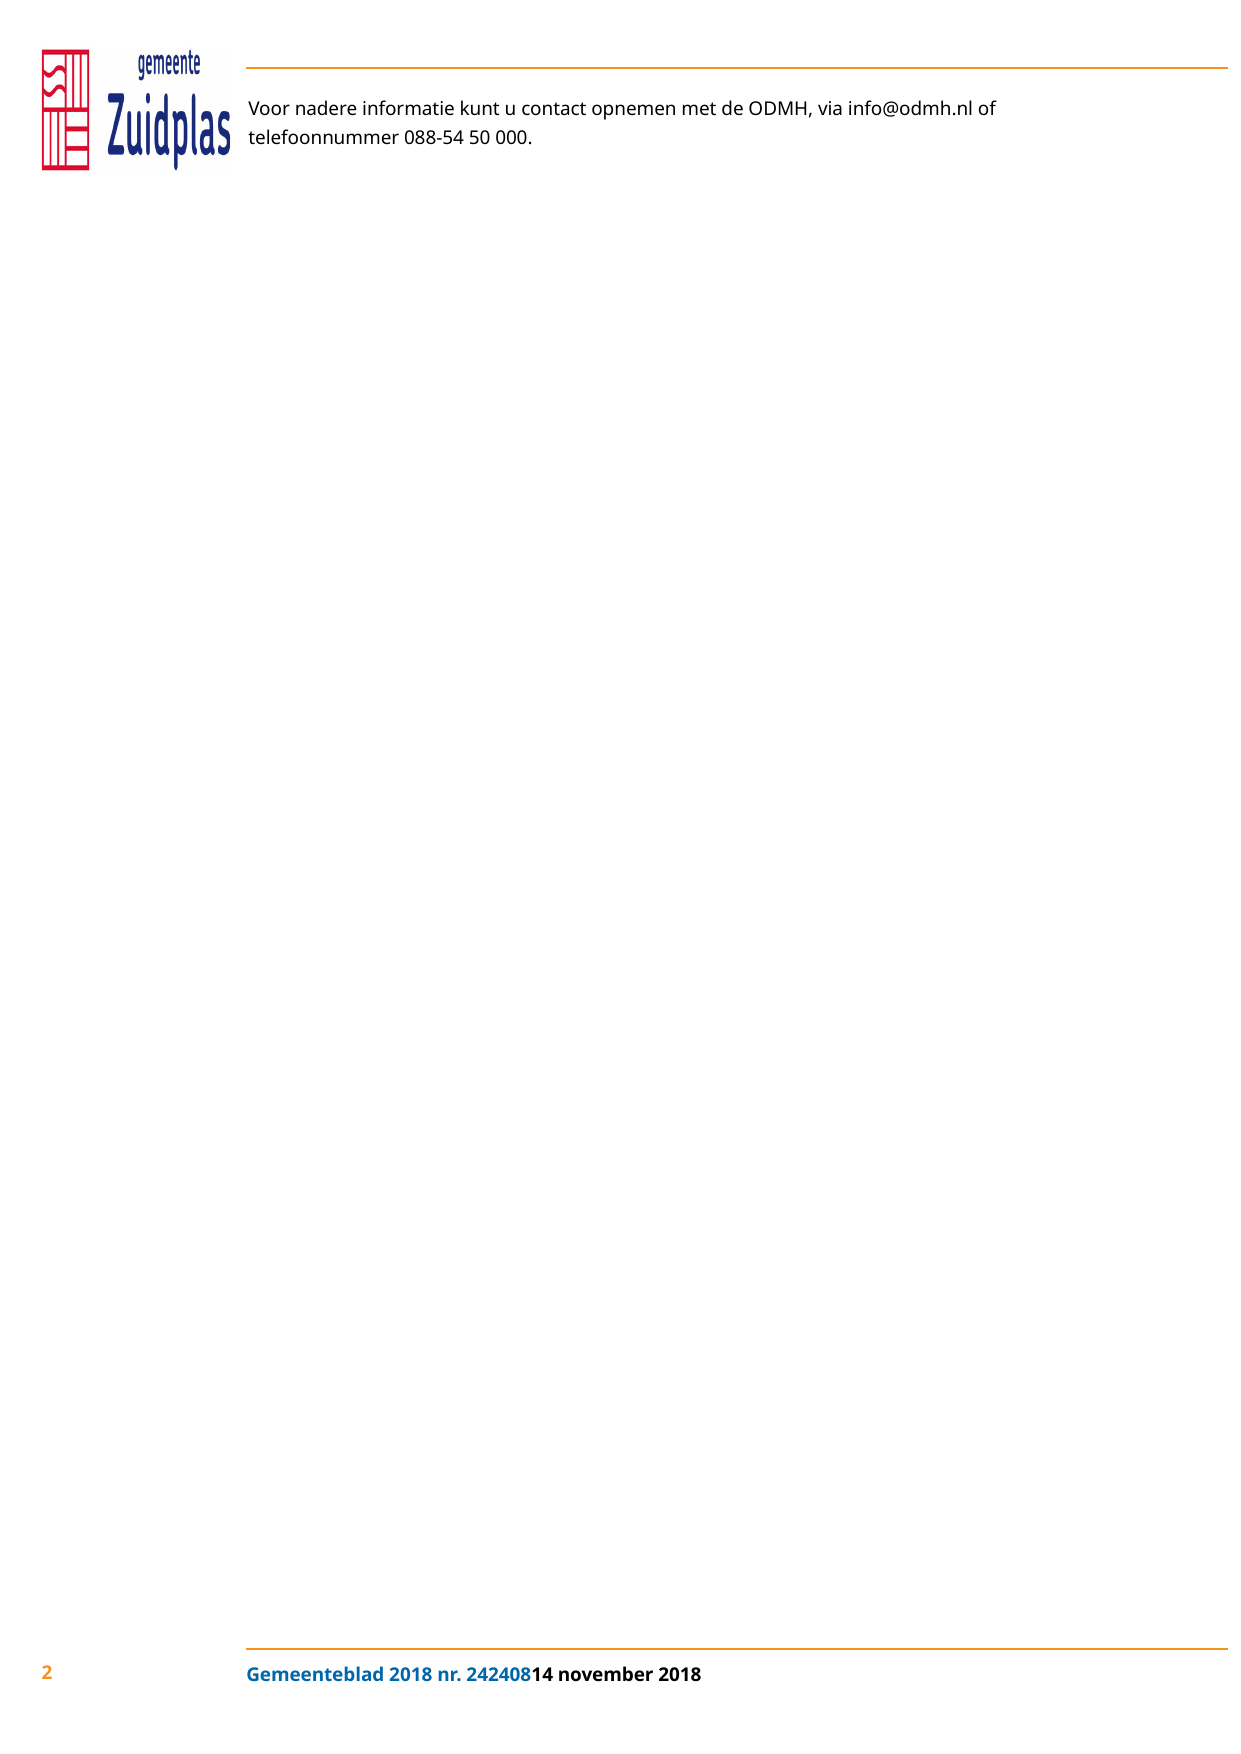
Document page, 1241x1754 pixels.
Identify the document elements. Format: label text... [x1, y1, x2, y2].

picture [41, 47, 231, 172]
text Voor nadere informatie kunt u contact opnemen met de ODMH, via info@odmh.nl of telefoonnummer 088-54 50 000. [248, 95, 1152, 150]
